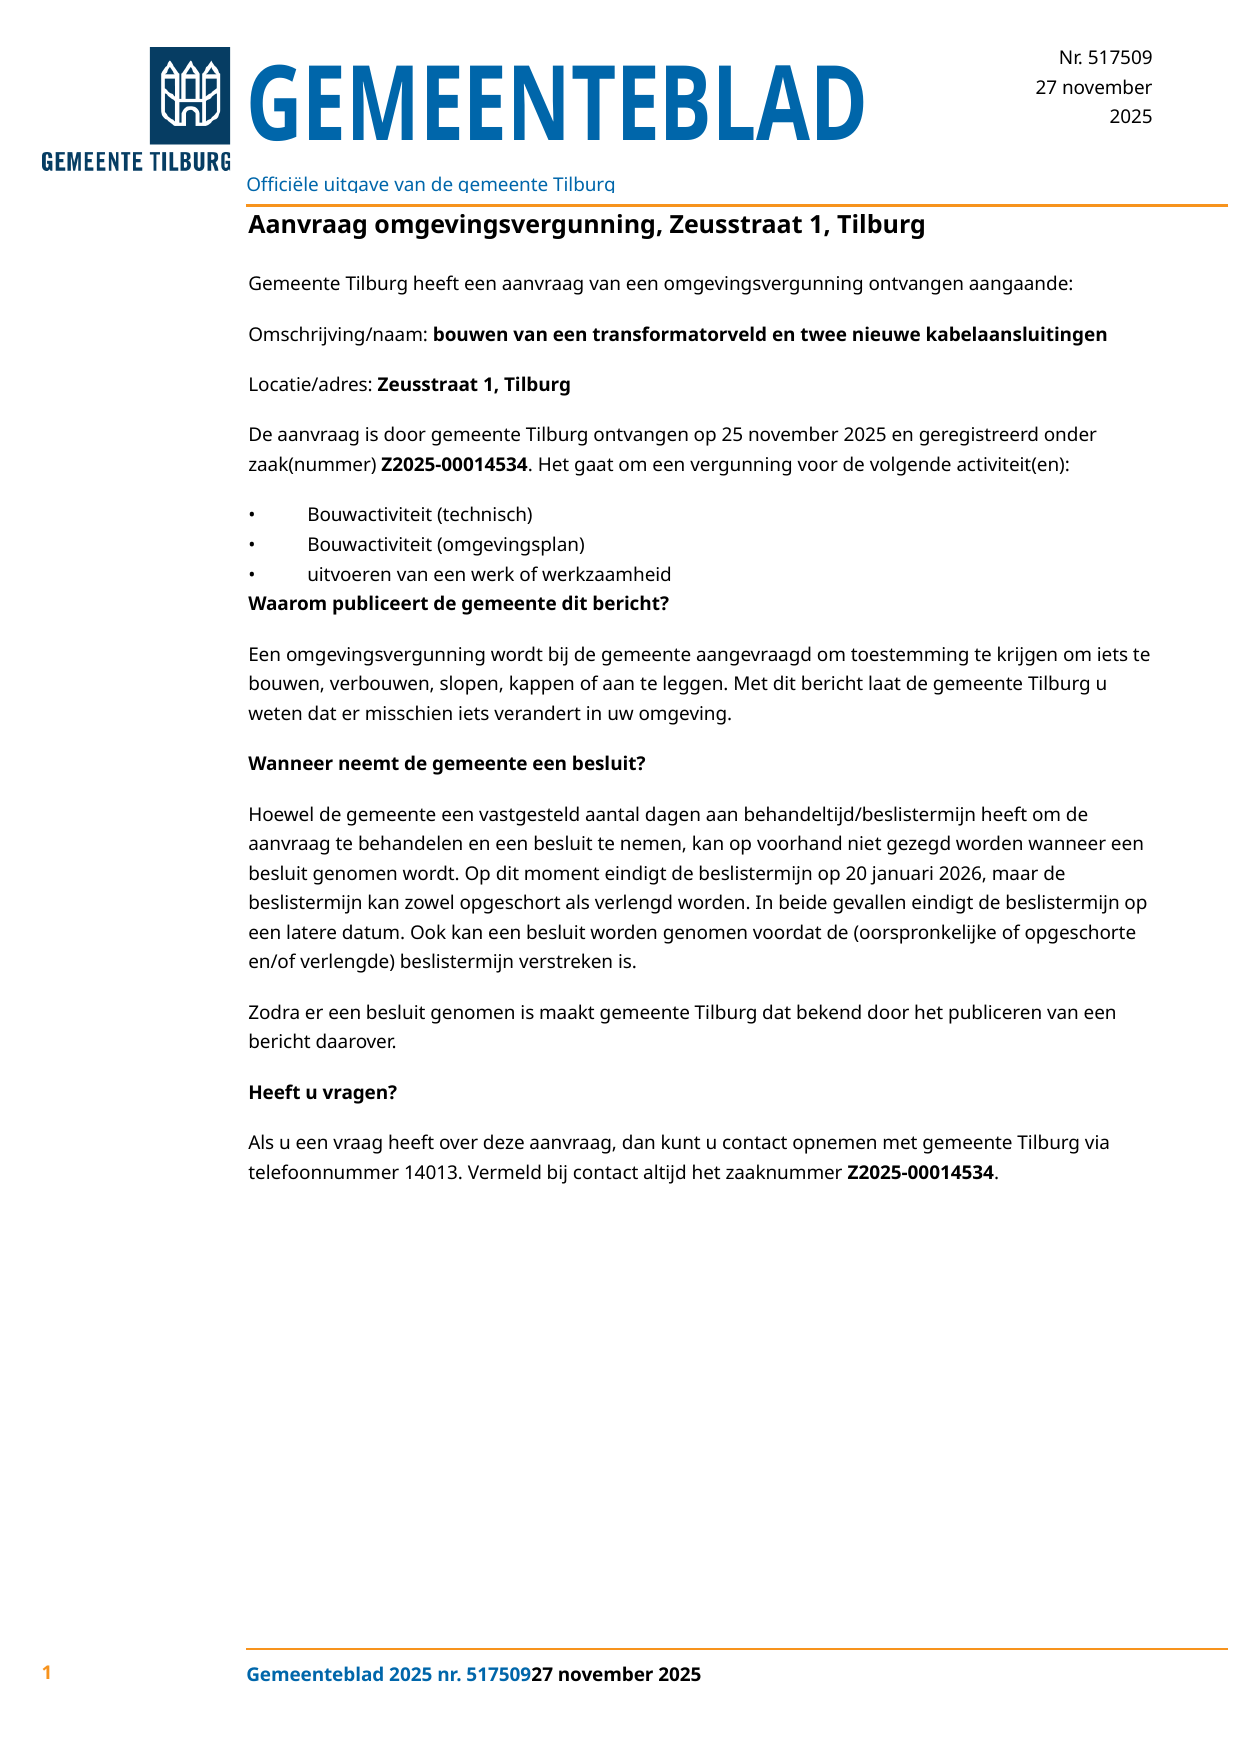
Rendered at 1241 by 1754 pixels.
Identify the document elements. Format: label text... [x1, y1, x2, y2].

text Een omgevingsvergunning wordt bij de gemeente aangevraagd om toestemming te krijgen om iets te bouwen, verbouwen, slopen, kappen of aan te leggen. Met dit bericht laat de gemeente Tilburg u weten dat er misschien iets verandert in uw omgeving. [248, 641, 1152, 726]
picture [41, 47, 231, 172]
text Wanneer neemt de gemeente een besluit? [248, 750, 1152, 776]
text Waarom publiceert de gemeente dit bericht? [248, 590, 1152, 616]
text Zodra er een besluit genomen is maakt gemeente Tilburg dat bekend door het publiceren van een bericht daarover. [248, 999, 1152, 1054]
text Hoewel de gemeente een vastgesteld aantal dagen aan behandeltijd/beslistermijn heeft om de aanvraag te behandelen en een besluit te nemen, kan op voorhand niet gezegd worden wanneer een besluit genomen wordt. Op dit moment eindigt de beslistermijn op 20 januari 2026, maar de beslistermijn kan zowel opgeschort als verlengd worden. In beide gevallen eindigt de beslistermijn op een latere datum. Ook kan een besluit worden genomen voordat de (oorspronkelijke of opgeschorte en/of verlengde) beslistermijn verstreken is. [248, 801, 1152, 974]
text De aanvraag is door gemeente Tilburg ontvangen op 25 november 2025 en geregistreerd onder zaak(nummer) Z2025-00014534. Het gaat om een vergunning voor de volgende activiteit(en): [248, 422, 1152, 477]
text Locatie/adres: Zeusstraat 1, Tilburg [248, 371, 1152, 397]
text Als u een vraag heeft over deze aanvraag, dan kunt u contact opnemen met gemeente Tilburg via telefoonnummer 14013. Vermeld bij contact altijd het zaaknummer Z2025-00014534. [248, 1129, 1152, 1185]
text Omschrijving/naam: bouwen van een transformatorveld en twee nieuwe kabelaansluitingen [248, 321, 1152, 346]
text Aanvraag omgevingsvergunning, Zeusstraat 1, Tilburg [248, 207, 1152, 241]
list Bouwactiviteit (omgevingsplan) [248, 531, 1152, 557]
text Heeft u vragen? [248, 1079, 1152, 1105]
list uitvoeren van een werk of werkzaamheid [248, 561, 1152, 586]
text Gemeente Tilburg heeft een aanvraag van een omgevingsvergunning ontvangen aangaande: [248, 270, 1152, 296]
list Bouwactiviteit (technisch) [248, 502, 1152, 527]
